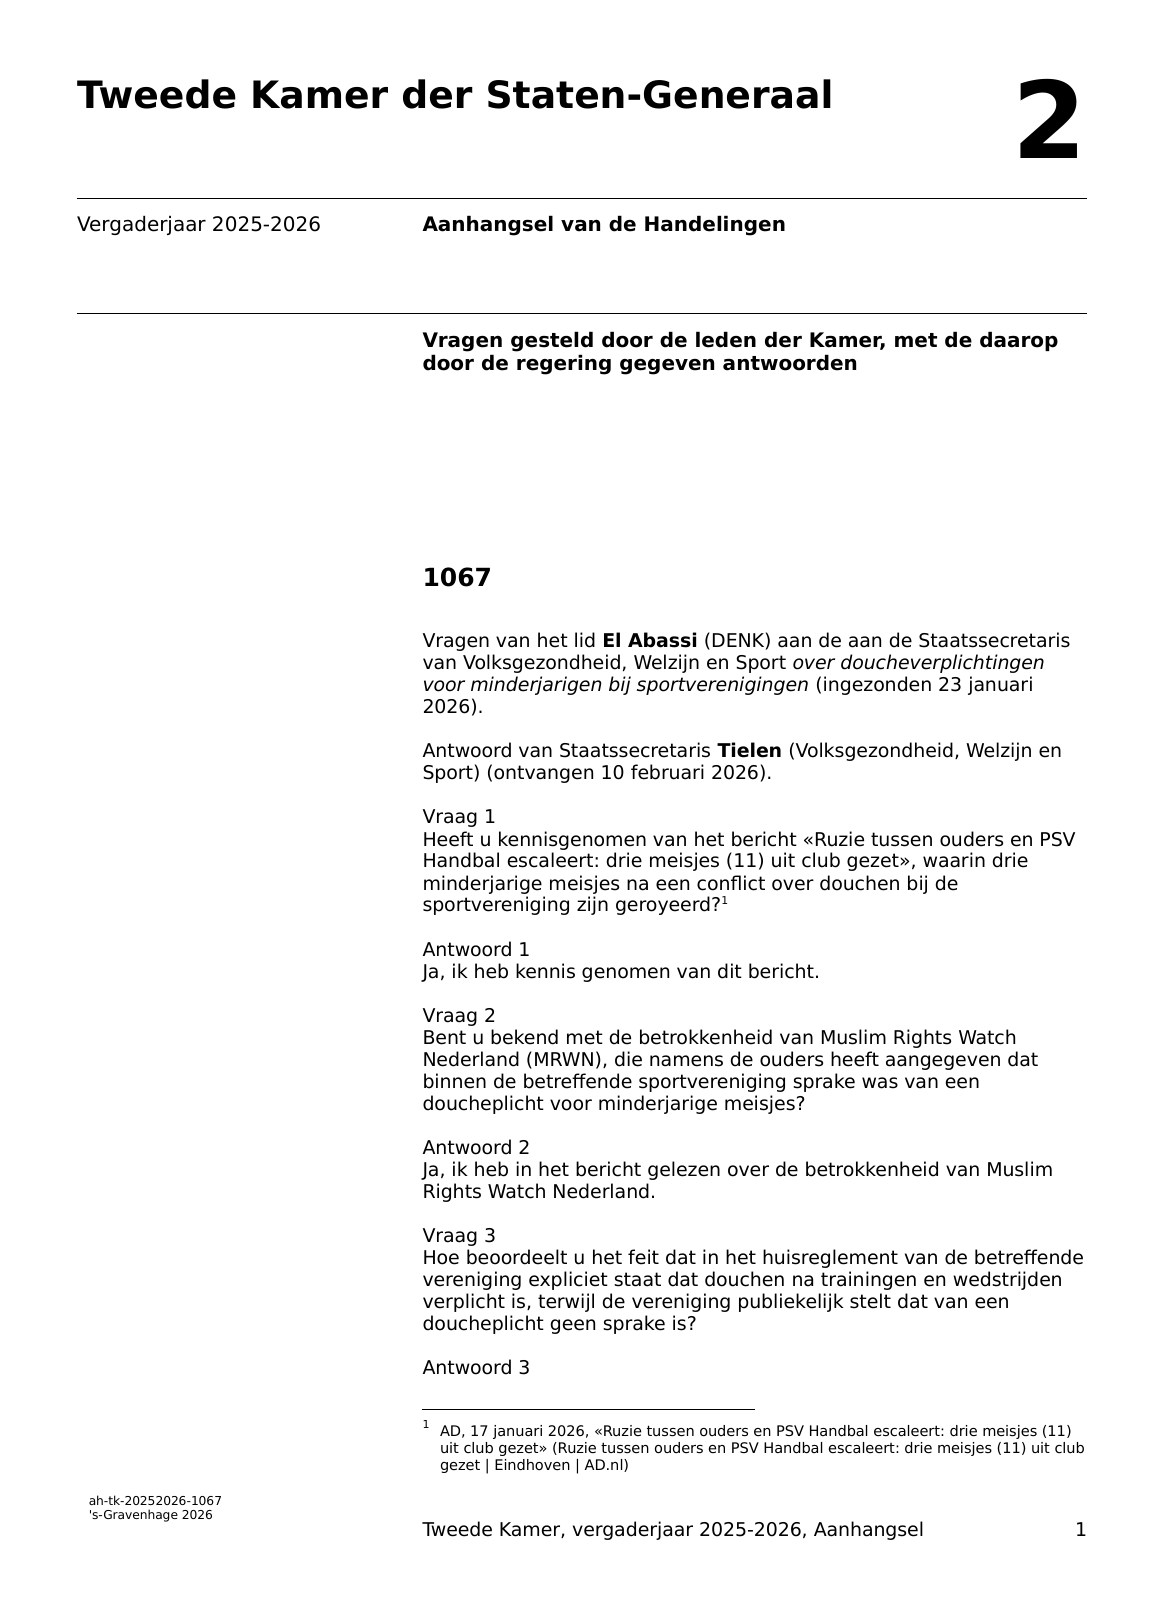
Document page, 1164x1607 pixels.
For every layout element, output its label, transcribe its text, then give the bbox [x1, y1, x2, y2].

text AD, 17 januari 2026, «Ruzie tussen ouders en PSV Handbal escaleert: drie meisjes (11) uit club gezet» (Ruzie tussen ouders en PSV Handbal escaleert: drie meisjes (11) uit club gezet | Eindhoven | AD.nl) [422, 1418, 1087, 1474]
table_cell [77, 314, 422, 375]
text Antwoord van Staatssecretaris Tielen (Volksgezondheid, Welzijn en Sport) (ontvangen 10 februari 2026). [422, 740, 1087, 784]
text Ja, ik heb in het bericht gelezen over de betrokkenheid van Muslim Rights Watch Nederland. [422, 1159, 1087, 1203]
text 1067 [422, 563, 1087, 592]
text Vragen van het lid El Abassi (DENK) aan de aan de Staatssecretaris van Volksgezondheid, Welzijn en Sport over doucheverplichtingen voor minderjarigen bij sportverenigingen (ingezonden 23 januari 2026). [422, 630, 1087, 718]
text Vraag 1 [422, 806, 1087, 828]
text 's-Gravenhage 2026 [88, 1508, 323, 1522]
table_cell Aanhangsel van de Handelingen [422, 199, 1087, 313]
text Hoe beoordeelt u het feit dat in het huisreglement van de betreffende vereniging expliciet staat dat douchen na trainingen en wedstrijden verplicht is, terwijl de vereniging publiekelijk stelt dat van een doucheplicht geen sprake is? [422, 1247, 1087, 1335]
text Ja, ik heb kennis genomen van dit bericht. [422, 961, 1087, 982]
table_cell Vergaderjaar 2025-2026 [77, 199, 422, 313]
text Bent u bekend met de betrokkenheid van Muslim Rights Watch Nederland (MRWN), die namens de ouders heeft aangegeven dat binnen de betreffende sportvereniging sprake was van een doucheplicht voor minderjarige meisjes? [422, 1027, 1087, 1114]
text Vraag 2 [422, 1005, 1087, 1027]
text Antwoord 1 [422, 938, 1087, 961]
table_header 2 [886, 59, 1087, 198]
text Antwoord 2 [422, 1137, 1087, 1159]
table_cell Vragen gesteld door de leden der Kamer, met de daarop door de regering gegeven antwoorden [422, 314, 1087, 375]
text ah-tk-20252026-1067 [88, 1494, 323, 1508]
text Vraag 3 [422, 1225, 1087, 1247]
text Antwoord 3 [422, 1357, 1087, 1379]
text Heeft u kennisgenomen van het bericht «Ruzie tussen ouders en PSV Handbal escaleert: drie meisjes (11) uit club gezet», waarin drie minderjarige meisjes na een conflict over douchen bij de sportvereniging zijn geroyeerd? [422, 828, 1087, 916]
table_header Tweede Kamer der Staten-Generaal [77, 59, 886, 198]
